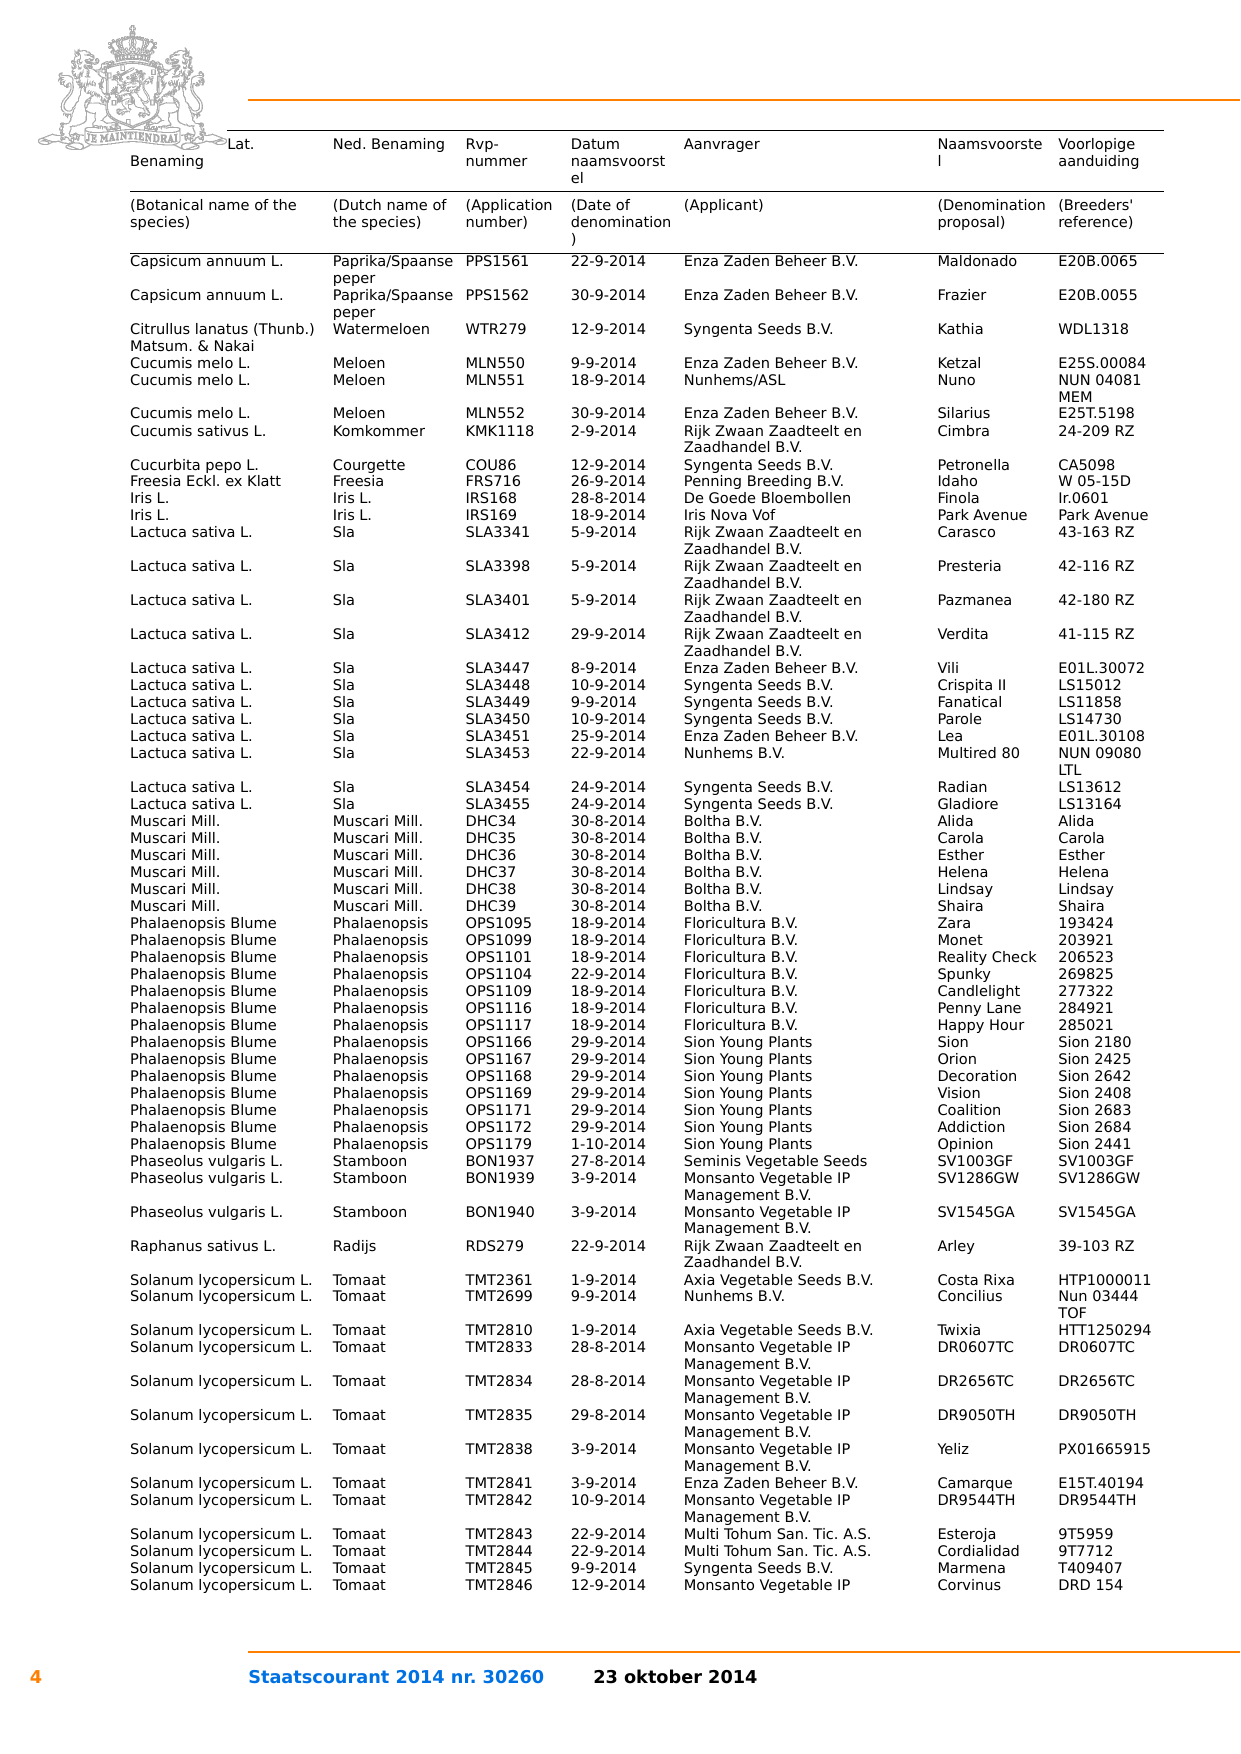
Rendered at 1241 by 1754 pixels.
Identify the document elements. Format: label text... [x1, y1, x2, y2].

table_cell 29-9-2014 [565, 1051, 678, 1068]
table_cell Iris L. [327, 490, 459, 507]
table_cell Phalaenopsis [327, 1085, 459, 1102]
table_cell Sion 2408 [1052, 1085, 1163, 1102]
table_cell Syngenta Seeds B.V. [678, 1560, 931, 1577]
table_cell Concilius [931, 1288, 1052, 1322]
table_cell Solanum lycopersicum L. [130, 1271, 327, 1288]
table_cell Lindsay [1052, 881, 1163, 898]
table_cell (Botanical name of the species) [130, 192, 327, 253]
table_cell Happy Hour [931, 1017, 1052, 1034]
table_cell OPS1169 [459, 1085, 565, 1102]
table_cell Stamboon [327, 1170, 459, 1203]
table_cell Citrullus lanatus (Thunb.) Matsum. & Nakai [130, 321, 327, 354]
table_cell Tomaat [327, 1322, 459, 1339]
table_cell LS13164 [1052, 796, 1163, 813]
table_cell Lea [931, 728, 1052, 745]
table_cell Freesia Eckl. ex Klatt [130, 473, 327, 490]
table_cell Esther [1052, 847, 1163, 864]
table_cell 9-9-2014 [565, 1560, 678, 1577]
table_cell Floricultura B.V. [678, 966, 931, 983]
table_cell OPS1171 [459, 1102, 565, 1118]
table_cell 42-116 RZ [1052, 558, 1163, 592]
table_cell Sion Young Plants [678, 1051, 931, 1068]
table_cell 29-9-2014 [565, 1102, 678, 1118]
table_cell 22-9-2014 [565, 745, 678, 779]
table_cell Boltha B.V. [678, 881, 931, 898]
table_cell HTT1250294 [1052, 1322, 1163, 1339]
table_cell Nunhems B.V. [678, 1288, 931, 1322]
table_cell E25T.5198 [1052, 405, 1163, 422]
table_cell Presteria [931, 558, 1052, 592]
table_cell DRD 154 [1052, 1577, 1163, 1594]
table_cell Syngenta Seeds B.V. [678, 694, 931, 711]
table_cell 18-9-2014 [565, 371, 678, 405]
table_cell Solanum lycopersicum L. [130, 1288, 327, 1322]
table_cell 8-9-2014 [565, 660, 678, 677]
table_cell OPS1172 [459, 1119, 565, 1136]
table_cell Twixia [931, 1322, 1052, 1339]
table_cell Lactuca sativa L. [130, 694, 327, 711]
table_cell Phalaenopsis [327, 983, 459, 1000]
table_cell Solanum lycopersicum L. [130, 1407, 327, 1441]
table_cell Sla [327, 694, 459, 711]
table_cell OPS1166 [459, 1034, 565, 1051]
table_cell Freesia [327, 473, 459, 490]
table_cell Syngenta Seeds B.V. [678, 456, 931, 473]
table_cell E01L.30072 [1052, 660, 1163, 677]
table_cell Carasco [931, 524, 1052, 558]
table_cell 193424 [1052, 915, 1163, 932]
table_cell Park Avenue [931, 507, 1052, 524]
table_cell SV1003GF [1052, 1153, 1163, 1169]
table_header Lat. Benaming [130, 131, 327, 191]
table_cell Muscari Mill. [327, 898, 459, 915]
table_cell Phalaenopsis Blume [130, 983, 327, 1000]
table_cell E25S.00084 [1052, 355, 1163, 371]
table_cell PPS1561 [459, 254, 565, 287]
table_cell Tomaat [327, 1475, 459, 1492]
table_cell Phalaenopsis [327, 915, 459, 932]
table_cell (Denomination proposal) [931, 192, 1052, 253]
table_cell Syngenta Seeds B.V. [678, 779, 931, 796]
table_cell Sion 2642 [1052, 1068, 1163, 1084]
table_cell 28-8-2014 [565, 490, 678, 507]
table_cell Sla [327, 558, 459, 592]
table_cell Opinion [931, 1136, 1052, 1152]
table_cell 18-9-2014 [565, 932, 678, 949]
table_cell DHC39 [459, 898, 565, 915]
table_cell Vili [931, 660, 1052, 677]
table_cell (Date of denomination) [565, 192, 678, 253]
table_cell WTR279 [459, 321, 565, 354]
table_cell 30-9-2014 [565, 405, 678, 422]
table_cell Courgette [327, 456, 459, 473]
table_cell Cimbra [931, 423, 1052, 456]
table_cell DR9544TH [931, 1492, 1052, 1526]
table_cell Tomaat [327, 1407, 459, 1441]
table_cell Solanum lycopersicum L. [130, 1322, 327, 1339]
table_cell Carola [931, 830, 1052, 847]
table_cell Muscari Mill. [130, 813, 327, 830]
table_cell Frazier [931, 287, 1052, 321]
table_cell Enza Zaden Beheer B.V. [678, 1475, 931, 1492]
table_cell Monsanto Vegetable IP Management B.V. [678, 1373, 931, 1407]
table_cell Silarius [931, 405, 1052, 422]
table_cell TMT2845 [459, 1560, 565, 1577]
table_cell Zara [931, 915, 1052, 932]
table_cell Muscari Mill. [327, 830, 459, 847]
table_cell Solanum lycopersicum L. [130, 1577, 327, 1594]
table_cell Orion [931, 1051, 1052, 1068]
picture [38, 25, 227, 150]
table_cell 9-9-2014 [565, 1288, 678, 1322]
table_cell 285021 [1052, 1017, 1163, 1034]
table_cell Sion Young Plants [678, 1136, 931, 1152]
table_cell Tomaat [327, 1339, 459, 1373]
table_cell Phalaenopsis Blume [130, 1102, 327, 1118]
table_cell 29-8-2014 [565, 1407, 678, 1441]
table_cell SV1286GW [931, 1170, 1052, 1203]
table_cell DR0607TC [1052, 1339, 1163, 1373]
table_cell Solanum lycopersicum L. [130, 1475, 327, 1492]
table_cell Esther [931, 847, 1052, 864]
table_cell IRS169 [459, 507, 565, 524]
table_cell TMT2846 [459, 1577, 565, 1594]
table_cell Helena [931, 864, 1052, 881]
table_cell SV1545GA [931, 1204, 1052, 1237]
table_cell Reality Check [931, 949, 1052, 966]
table_cell Phalaenopsis [327, 1119, 459, 1136]
table_cell WDL1318 [1052, 321, 1163, 354]
table_cell Tomaat [327, 1560, 459, 1577]
table_cell LS11858 [1052, 694, 1163, 711]
table_cell NUN 04081 MEM [1052, 371, 1163, 405]
table_cell DHC34 [459, 813, 565, 830]
table_cell SLA3447 [459, 660, 565, 677]
table_cell 29-9-2014 [565, 626, 678, 660]
table_cell 277322 [1052, 983, 1163, 1000]
table_cell Lactuca sativa L. [130, 558, 327, 592]
table_cell Sla [327, 626, 459, 660]
table_cell (Application number) [459, 192, 565, 253]
table_cell Iris L. [327, 507, 459, 524]
table_cell Boltha B.V. [678, 898, 931, 915]
table_cell OPS1167 [459, 1051, 565, 1068]
table_cell 29-9-2014 [565, 1034, 678, 1051]
table_cell 10-9-2014 [565, 711, 678, 728]
table_cell LS13612 [1052, 779, 1163, 796]
table_cell Tomaat [327, 1271, 459, 1288]
table_cell W 05-15D [1052, 473, 1163, 490]
table_cell Cucurbita pepo L. [130, 456, 327, 473]
table_cell Verdita [931, 626, 1052, 660]
table_cell Muscari Mill. [130, 864, 327, 881]
table_cell Boltha B.V. [678, 830, 931, 847]
table_cell 12-9-2014 [565, 456, 678, 473]
table_cell Tomaat [327, 1543, 459, 1560]
table_cell 9-9-2014 [565, 694, 678, 711]
table_cell 206523 [1052, 949, 1163, 966]
table_cell Nunhems B.V. [678, 745, 931, 779]
table_cell Phalaenopsis Blume [130, 915, 327, 932]
table_cell DHC37 [459, 864, 565, 881]
table_cell Decoration [931, 1068, 1052, 1084]
table_cell Phalaenopsis [327, 1017, 459, 1034]
table_cell Enza Zaden Beheer B.V. [678, 405, 931, 422]
table_cell TMT2834 [459, 1373, 565, 1407]
table_cell OPS1117 [459, 1017, 565, 1034]
table_cell Floricultura B.V. [678, 915, 931, 932]
table_cell Sla [327, 711, 459, 728]
table_cell Phalaenopsis [327, 1102, 459, 1118]
table_cell Phalaenopsis Blume [130, 949, 327, 966]
table_cell 1-9-2014 [565, 1322, 678, 1339]
table_cell Sion Young Plants [678, 1034, 931, 1051]
table_cell Lactuca sativa L. [130, 779, 327, 796]
table_cell Penny Lane [931, 1000, 1052, 1017]
table_cell Floricultura B.V. [678, 932, 931, 949]
table_cell Iris Nova Vof [678, 507, 931, 524]
table_cell Shaira [1052, 898, 1163, 915]
table_cell 3-9-2014 [565, 1441, 678, 1475]
table_cell 24-9-2014 [565, 779, 678, 796]
table_cell 18-9-2014 [565, 1017, 678, 1034]
table_cell DR2656TC [1052, 1373, 1163, 1407]
table_cell Ir.0601 [1052, 490, 1163, 507]
table_cell 30-8-2014 [565, 847, 678, 864]
table_cell Vision [931, 1085, 1052, 1102]
table_cell LS14730 [1052, 711, 1163, 728]
table_cell Monsanto Vegetable IP Management B.V. [678, 1339, 931, 1373]
table_cell Phaseolus vulgaris L. [130, 1153, 327, 1169]
table_cell OPS1095 [459, 915, 565, 932]
table_cell Crispita II [931, 677, 1052, 694]
table_cell 284921 [1052, 1000, 1163, 1017]
table_cell Enza Zaden Beheer B.V. [678, 287, 931, 321]
table_cell MLN550 [459, 355, 565, 371]
table_cell NUN 09080 LTL [1052, 745, 1163, 779]
table_cell 1-10-2014 [565, 1136, 678, 1152]
table_cell Enza Zaden Beheer B.V. [678, 355, 931, 371]
table_cell Meloen [327, 371, 459, 405]
table_cell CA5098 [1052, 456, 1163, 473]
table_cell E20B.0055 [1052, 287, 1163, 321]
table_cell Lactuca sativa L. [130, 592, 327, 626]
table_cell Muscari Mill. [327, 881, 459, 898]
table_cell (Dutch name of the species) [327, 192, 459, 253]
table_cell SLA3451 [459, 728, 565, 745]
table_cell Muscari Mill. [327, 813, 459, 830]
table_cell Cordialidad [931, 1543, 1052, 1560]
table_cell Floricultura B.V. [678, 1017, 931, 1034]
table_header Rvp-nummer [459, 131, 565, 191]
table_cell Sion 2441 [1052, 1136, 1163, 1152]
table_cell Spunky [931, 966, 1052, 983]
table_cell (Breeders' reference) [1052, 192, 1163, 253]
table_cell 12-9-2014 [565, 321, 678, 354]
table_cell Muscari Mill. [130, 898, 327, 915]
table_cell Radijs [327, 1238, 459, 1271]
table_cell 41-115 RZ [1052, 626, 1163, 660]
table_cell E15T.40194 [1052, 1475, 1163, 1492]
table_cell Camarque [931, 1475, 1052, 1492]
table_cell 30-8-2014 [565, 830, 678, 847]
table_cell Muscari Mill. [130, 847, 327, 864]
table_cell Multired 80 [931, 745, 1052, 779]
table_cell 22-9-2014 [565, 1526, 678, 1543]
table_cell Raphanus sativus L. [130, 1238, 327, 1271]
table_cell SV1286GW [1052, 1170, 1163, 1203]
table_cell 28-8-2014 [565, 1339, 678, 1373]
table_cell BON1939 [459, 1170, 565, 1203]
table_cell Iris L. [130, 507, 327, 524]
table_cell 26-9-2014 [565, 473, 678, 490]
table_cell DR9050TH [931, 1407, 1052, 1441]
table_cell HTP1000011 [1052, 1271, 1163, 1288]
table_cell Rijk Zwaan Zaadteelt en Zaadhandel B.V. [678, 592, 931, 626]
table_cell SLA3341 [459, 524, 565, 558]
table_cell Syngenta Seeds B.V. [678, 677, 931, 694]
table_cell 18-9-2014 [565, 983, 678, 1000]
table_cell Yeliz [931, 1441, 1052, 1475]
table_cell Tomaat [327, 1492, 459, 1526]
table_cell Solanum lycopersicum L. [130, 1373, 327, 1407]
table_cell SLA3455 [459, 796, 565, 813]
table_cell 39-103 RZ [1052, 1238, 1163, 1271]
table_cell Cucumis sativus L. [130, 423, 327, 456]
table_cell Solanum lycopersicum L. [130, 1339, 327, 1373]
table_cell FRS716 [459, 473, 565, 490]
table_cell TMT2842 [459, 1492, 565, 1526]
table_cell TMT2361 [459, 1271, 565, 1288]
table_cell Floricultura B.V. [678, 983, 931, 1000]
table_cell Tomaat [327, 1373, 459, 1407]
table_cell Lactuca sativa L. [130, 796, 327, 813]
table_cell KMK1118 [459, 423, 565, 456]
table_cell 5-9-2014 [565, 524, 678, 558]
table_cell TMT2841 [459, 1475, 565, 1492]
table_cell 22-9-2014 [565, 1543, 678, 1560]
table_cell Capsicum annuum L. [130, 254, 327, 287]
table_cell Idaho [931, 473, 1052, 490]
table_cell Boltha B.V. [678, 847, 931, 864]
table_cell Syngenta Seeds B.V. [678, 711, 931, 728]
table_cell De Goede Bloembollen [678, 490, 931, 507]
table_cell Tomaat [327, 1441, 459, 1475]
table_cell 28-8-2014 [565, 1373, 678, 1407]
table_cell Gladiore [931, 796, 1052, 813]
table_cell 10-9-2014 [565, 1492, 678, 1526]
table_cell Rijk Zwaan Zaadteelt en Zaadhandel B.V. [678, 626, 931, 660]
table_cell OPS1104 [459, 966, 565, 983]
table_cell DHC36 [459, 847, 565, 864]
table_cell Enza Zaden Beheer B.V. [678, 660, 931, 677]
table_cell Muscari Mill. [327, 847, 459, 864]
table_cell Phalaenopsis Blume [130, 1085, 327, 1102]
table_cell Lactuca sativa L. [130, 728, 327, 745]
table_cell Sla [327, 796, 459, 813]
table_cell Boltha B.V. [678, 813, 931, 830]
table_cell Tomaat [327, 1288, 459, 1322]
table_cell Phalaenopsis Blume [130, 1017, 327, 1034]
table_cell Cucumis melo L. [130, 355, 327, 371]
table_cell Rijk Zwaan Zaadteelt en Zaadhandel B.V. [678, 423, 931, 456]
table_cell 3-9-2014 [565, 1170, 678, 1203]
table_cell OPS1168 [459, 1068, 565, 1084]
table_cell Enza Zaden Beheer B.V. [678, 254, 931, 287]
table_cell 22-9-2014 [565, 254, 678, 287]
table_cell RDS279 [459, 1238, 565, 1271]
table_cell 5-9-2014 [565, 592, 678, 626]
table_cell Tomaat [327, 1526, 459, 1543]
table_cell Addiction [931, 1119, 1052, 1136]
table_cell Rijk Zwaan Zaadteelt en Zaadhandel B.V. [678, 1238, 931, 1271]
table_cell (Applicant) [678, 192, 931, 253]
table_cell 30-8-2014 [565, 881, 678, 898]
table_cell E20B.0065 [1052, 254, 1163, 287]
table_cell SLA3448 [459, 677, 565, 694]
table_cell 25-9-2014 [565, 728, 678, 745]
table_cell 269825 [1052, 966, 1163, 983]
table_cell 18-9-2014 [565, 949, 678, 966]
table_cell Multi Tohum San. Tic. A.S. [678, 1543, 931, 1560]
table_cell DHC38 [459, 881, 565, 898]
table_cell Watermeloen [327, 321, 459, 354]
table_cell Nunhems/ASL [678, 371, 931, 405]
table_cell 30-9-2014 [565, 287, 678, 321]
table_cell Phalaenopsis [327, 1068, 459, 1084]
table_cell OPS1109 [459, 983, 565, 1000]
table_cell Lactuca sativa L. [130, 660, 327, 677]
table_cell 3-9-2014 [565, 1204, 678, 1237]
table_cell SLA3449 [459, 694, 565, 711]
table_cell DR2656TC [931, 1373, 1052, 1407]
table_cell BON1937 [459, 1153, 565, 1169]
table_cell SV1545GA [1052, 1204, 1163, 1237]
table_cell DHC35 [459, 830, 565, 847]
table_cell Syngenta Seeds B.V. [678, 796, 931, 813]
table_cell Phalaenopsis Blume [130, 932, 327, 949]
table_cell Candlelight [931, 983, 1052, 1000]
table_cell SLA3412 [459, 626, 565, 660]
table_cell Lindsay [931, 881, 1052, 898]
table_cell Helena [1052, 864, 1163, 881]
table_cell Floricultura B.V. [678, 949, 931, 966]
table_cell Stamboon [327, 1204, 459, 1237]
table_cell Carola [1052, 830, 1163, 847]
table_cell Shaira [931, 898, 1052, 915]
table_cell COU86 [459, 456, 565, 473]
table_cell TMT2833 [459, 1339, 565, 1373]
table_cell TMT2835 [459, 1407, 565, 1441]
table_cell Alida [931, 813, 1052, 830]
table_cell Radian [931, 779, 1052, 796]
table_cell Lactuca sativa L. [130, 745, 327, 779]
table_cell Axia Vegetable Seeds B.V. [678, 1271, 931, 1288]
table_cell 18-9-2014 [565, 507, 678, 524]
table_cell 27-8-2014 [565, 1153, 678, 1169]
table_cell MLN552 [459, 405, 565, 422]
table_cell 29-9-2014 [565, 1068, 678, 1084]
table_cell Muscari Mill. [327, 864, 459, 881]
table_cell 22-9-2014 [565, 966, 678, 983]
table_cell Paprika/Spaanse peper [327, 254, 459, 287]
table_header Ned. Benaming [327, 131, 459, 191]
table_cell MLN551 [459, 371, 565, 405]
table_cell Solanum lycopersicum L. [130, 1441, 327, 1475]
table_cell DR0607TC [931, 1339, 1052, 1373]
table_cell Sion Young Plants [678, 1085, 931, 1102]
table_cell Sion 2180 [1052, 1034, 1163, 1051]
table_cell SLA3401 [459, 592, 565, 626]
table_cell Phalaenopsis Blume [130, 1000, 327, 1017]
table_cell 30-8-2014 [565, 864, 678, 881]
table_cell 1-9-2014 [565, 1271, 678, 1288]
table_cell SLA3454 [459, 779, 565, 796]
table_cell Sla [327, 745, 459, 779]
table_cell Sla [327, 779, 459, 796]
table_cell Komkommer [327, 423, 459, 456]
table_cell SLA3398 [459, 558, 565, 592]
table_cell Iris L. [130, 490, 327, 507]
table_cell LS15012 [1052, 677, 1163, 694]
table_cell Park Avenue [1052, 507, 1163, 524]
table_cell Phalaenopsis [327, 1136, 459, 1152]
table_cell Phalaenopsis [327, 1000, 459, 1017]
table_cell Parole [931, 711, 1052, 728]
table_cell 30-8-2014 [565, 813, 678, 830]
table_cell SV1003GF [931, 1153, 1052, 1169]
table_cell Sion Young Plants [678, 1119, 931, 1136]
table_cell Sion [931, 1034, 1052, 1051]
table_cell Marmena [931, 1560, 1052, 1577]
table_header Naamsvoorstel [931, 131, 1052, 191]
table_cell TMT2810 [459, 1322, 565, 1339]
table_cell Cucumis melo L. [130, 405, 327, 422]
table_cell Phaseolus vulgaris L. [130, 1170, 327, 1203]
table_cell Tomaat [327, 1577, 459, 1594]
table_cell Phalaenopsis [327, 1051, 459, 1068]
table_header Datum naamsvoorstel [565, 131, 678, 191]
table_cell Sion 2684 [1052, 1119, 1163, 1136]
table_cell Fanatical [931, 694, 1052, 711]
table_cell SLA3453 [459, 745, 565, 779]
table_cell Seminis Vegetable Seeds [678, 1153, 931, 1169]
table_cell Pazmanea [931, 592, 1052, 626]
table_cell 9T7712 [1052, 1543, 1163, 1560]
table_cell Monet [931, 932, 1052, 949]
table_cell Monsanto Vegetable IP Management B.V. [678, 1492, 931, 1526]
table_cell Phalaenopsis Blume [130, 1051, 327, 1068]
table_cell Coalition [931, 1102, 1052, 1118]
table_cell Sla [327, 592, 459, 626]
table_cell 12-9-2014 [565, 1577, 678, 1594]
table_cell Phalaenopsis Blume [130, 1136, 327, 1152]
table_cell Lactuca sativa L. [130, 677, 327, 694]
table_cell Phalaenopsis Blume [130, 966, 327, 983]
table_cell Phalaenopsis [327, 966, 459, 983]
table_cell Boltha B.V. [678, 864, 931, 881]
table_cell Sion 2425 [1052, 1051, 1163, 1068]
table_cell 3-9-2014 [565, 1475, 678, 1492]
table_cell 9T5959 [1052, 1526, 1163, 1543]
table_cell Lactuca sativa L. [130, 524, 327, 558]
table_cell Multi Tohum San. Tic. A.S. [678, 1526, 931, 1543]
table_cell Sion Young Plants [678, 1102, 931, 1118]
table_cell 22-9-2014 [565, 1238, 678, 1271]
table_cell 42-180 RZ [1052, 592, 1163, 626]
table_cell Monsanto Vegetable IP Management B.V. [678, 1441, 931, 1475]
table_cell Paprika/Spaanse peper [327, 287, 459, 321]
table_cell Rijk Zwaan Zaadteelt en Zaadhandel B.V. [678, 524, 931, 558]
table_cell Capsicum annuum L. [130, 287, 327, 321]
table_cell Sion Young Plants [678, 1068, 931, 1084]
table_cell Lactuca sativa L. [130, 626, 327, 660]
table_cell Muscari Mill. [130, 881, 327, 898]
table_cell SLA3450 [459, 711, 565, 728]
table_cell Stamboon [327, 1153, 459, 1169]
table_cell Maldonado [931, 254, 1052, 287]
table_cell Monsanto Vegetable IP Management B.V. [678, 1204, 931, 1237]
table_header Voorlopige aanduiding [1052, 131, 1163, 191]
table_cell DR9050TH [1052, 1407, 1163, 1441]
table_cell Meloen [327, 355, 459, 371]
table_cell 18-9-2014 [565, 1000, 678, 1017]
table_cell Muscari Mill. [130, 830, 327, 847]
table_cell Sion 2683 [1052, 1102, 1163, 1118]
table_cell Solanum lycopersicum L. [130, 1492, 327, 1526]
table_cell IRS168 [459, 490, 565, 507]
table_cell 24-9-2014 [565, 796, 678, 813]
table_cell TMT2843 [459, 1526, 565, 1543]
table_cell 29-9-2014 [565, 1119, 678, 1136]
table_cell TMT2844 [459, 1543, 565, 1560]
table_header Aanvrager [678, 131, 931, 191]
table_cell 18-9-2014 [565, 915, 678, 932]
table_cell BON1940 [459, 1204, 565, 1237]
table_cell Meloen [327, 405, 459, 422]
table_cell Phalaenopsis Blume [130, 1034, 327, 1051]
table_cell Alida [1052, 813, 1163, 830]
table_cell Penning Breeding B.V. [678, 473, 931, 490]
table_cell Finola [931, 490, 1052, 507]
table_cell TMT2838 [459, 1441, 565, 1475]
table_cell 30-8-2014 [565, 898, 678, 915]
table_cell 9-9-2014 [565, 355, 678, 371]
table_cell Solanum lycopersicum L. [130, 1543, 327, 1560]
table_cell DR9544TH [1052, 1492, 1163, 1526]
table_cell Sla [327, 660, 459, 677]
table_cell Ketzal [931, 355, 1052, 371]
table_cell 203921 [1052, 932, 1163, 949]
table_cell Phalaenopsis Blume [130, 1119, 327, 1136]
table_cell OPS1179 [459, 1136, 565, 1152]
table_cell Phalaenopsis [327, 932, 459, 949]
table_cell PX01665915 [1052, 1441, 1163, 1475]
table_cell Costa Rixa [931, 1271, 1052, 1288]
table_cell Rijk Zwaan Zaadteelt en Zaadhandel B.V. [678, 558, 931, 592]
table_cell Cucumis melo L. [130, 371, 327, 405]
table_cell 24-209 RZ [1052, 423, 1163, 456]
table_cell Monsanto Vegetable IP Management B.V. [678, 1407, 931, 1441]
table_cell Phaseolus vulgaris L. [130, 1204, 327, 1237]
table_cell Arley [931, 1238, 1052, 1271]
table_cell Sla [327, 677, 459, 694]
table_cell Phalaenopsis [327, 949, 459, 966]
table_cell Monsanto Vegetable IP Management B.V. [678, 1170, 931, 1203]
table_cell OPS1116 [459, 1000, 565, 1017]
table_cell Enza Zaden Beheer B.V. [678, 728, 931, 745]
table_cell Floricultura B.V. [678, 1000, 931, 1017]
table_cell Esteroja [931, 1526, 1052, 1543]
table_cell Phalaenopsis Blume [130, 1068, 327, 1084]
table_cell T409407 [1052, 1560, 1163, 1577]
table_cell 2-9-2014 [565, 423, 678, 456]
table_cell Petronella [931, 456, 1052, 473]
table_cell OPS1099 [459, 932, 565, 949]
table_cell Sla [327, 728, 459, 745]
table_cell Phalaenopsis [327, 1034, 459, 1051]
table_cell Sla [327, 524, 459, 558]
table_cell 10-9-2014 [565, 677, 678, 694]
table_cell Corvinus [931, 1577, 1052, 1594]
table_cell 29-9-2014 [565, 1085, 678, 1102]
table_cell Lactuca sativa L. [130, 711, 327, 728]
table_cell Solanum lycopersicum L. [130, 1560, 327, 1577]
table_cell PPS1562 [459, 287, 565, 321]
table_cell Kathia [931, 321, 1052, 354]
table_cell TMT2699 [459, 1288, 565, 1322]
table_cell Nuno [931, 371, 1052, 405]
table_cell Axia Vegetable Seeds B.V. [678, 1322, 931, 1339]
table_cell 5-9-2014 [565, 558, 678, 592]
table_cell Solanum lycopersicum L. [130, 1526, 327, 1543]
table_cell Monsanto Vegetable IP [678, 1577, 931, 1594]
table_cell E01L.30108 [1052, 728, 1163, 745]
table_cell OPS1101 [459, 949, 565, 966]
table_cell Syngenta Seeds B.V. [678, 321, 931, 354]
table_cell 43-163 RZ [1052, 524, 1163, 558]
table_cell Nun 03444 TOF [1052, 1288, 1163, 1322]
